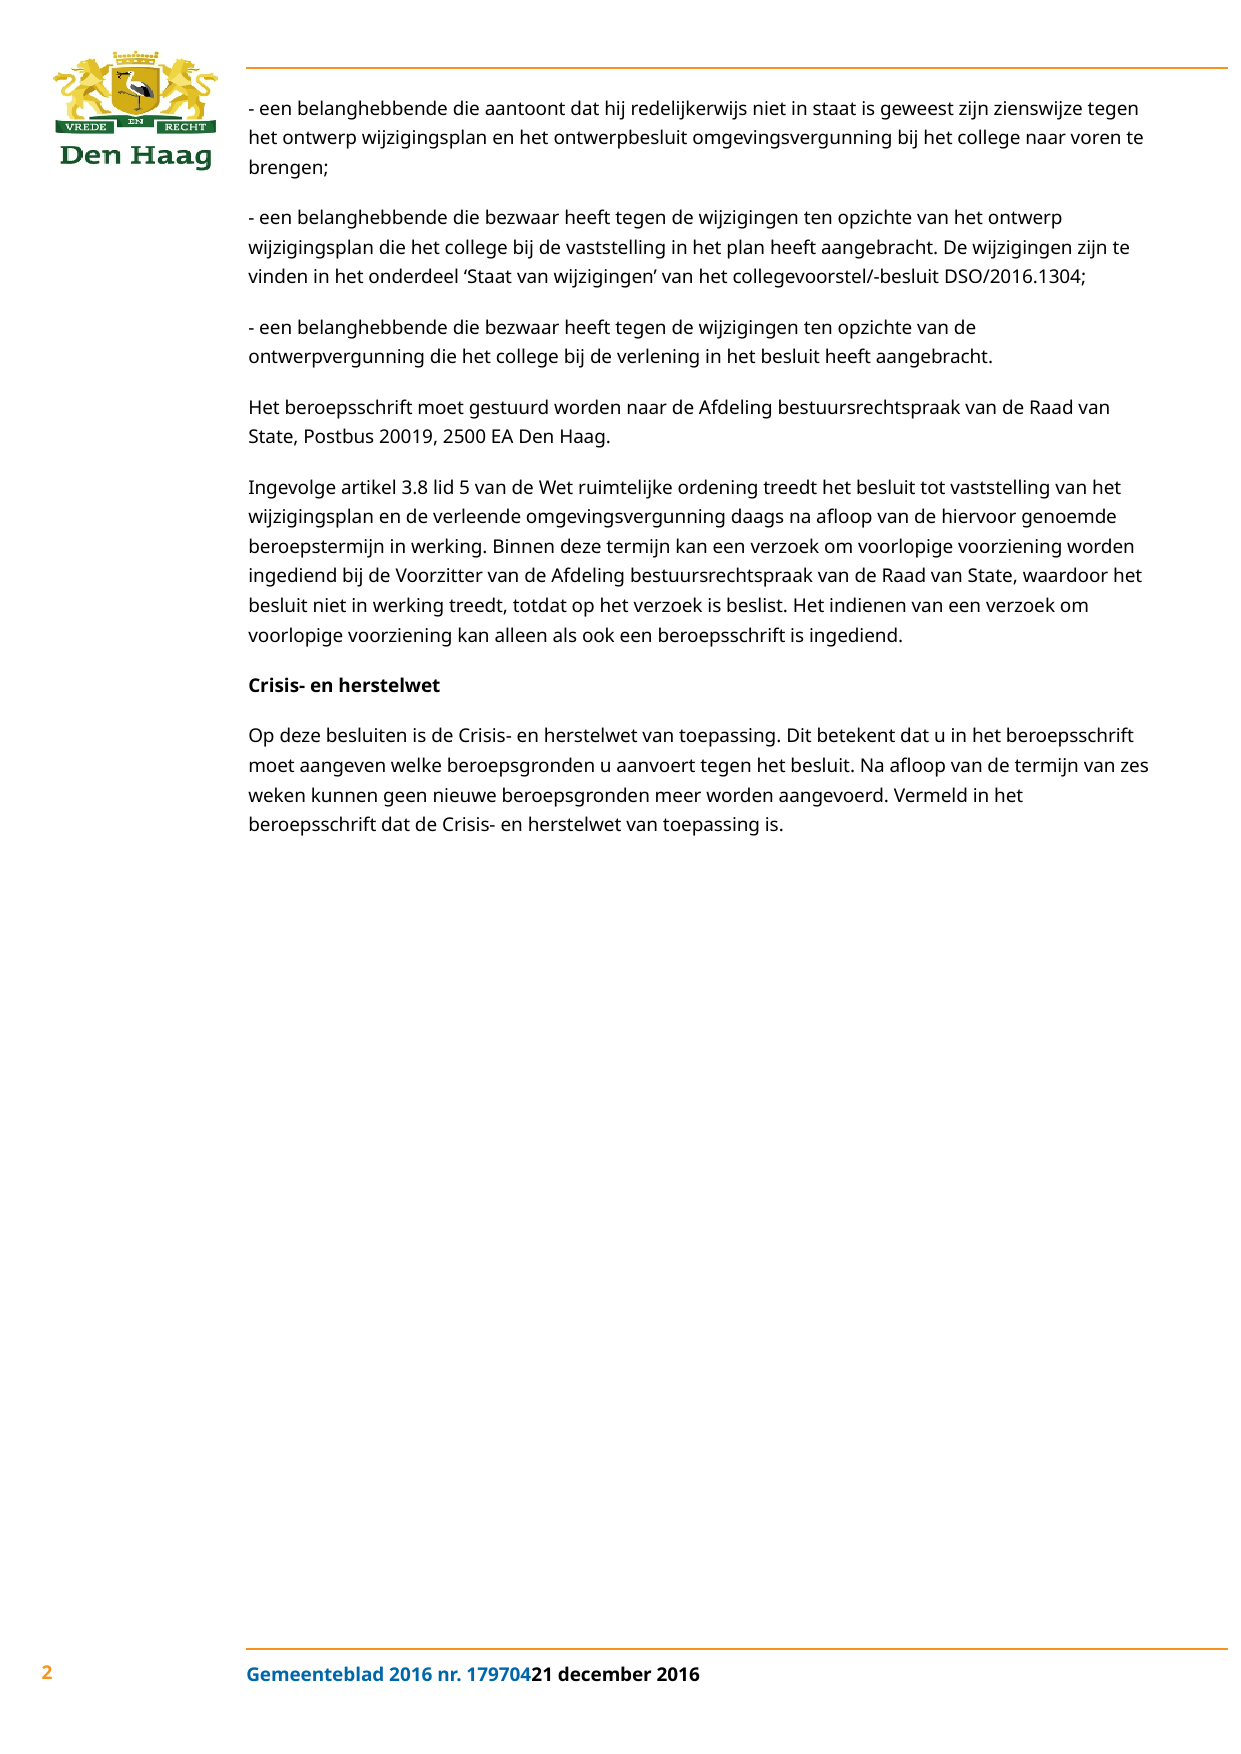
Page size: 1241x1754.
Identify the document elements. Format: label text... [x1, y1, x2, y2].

text Het beroepsschrift moet gestuurd worden naar de Afdeling bestuursrechtspraak van de Raad van State, Postbus 20019, 2500 EA Den Haag. [248, 394, 1152, 449]
text - een belanghebbende die aantoont dat hij redelijkerwijs niet in staat is geweest zijn zienswijze tegen het ontwerp wijzigingsplan en het ontwerpbesluit omgevingsvergunning bij het college naar voren te brengen; [248, 95, 1152, 180]
text Op deze besluiten is de Crisis- en herstelwet van toepassing. Dit betekent dat u in het beroepsschrift moet aangeven welke beroepsgronden u aanvoert tegen het besluit. Na afloop van de termijn van zes weken kunnen geen nieuwe beroepsgronden meer worden aangevoerd. Vermeld in het beroepsschrift dat de Crisis- en herstelwet van toepassing is. [248, 723, 1152, 837]
text - een belanghebbende die bezwaar heeft tegen de wijzigingen ten opzichte van de ontwerpvergunning die het college bij de verlening in het besluit heeft aangebracht. [248, 314, 1152, 369]
text Ingevolge artikel 3.8 lid 5 van de Wet ruimtelijke ordening treedt het besluit tot vaststelling van het wijzigingsplan en de verleende omgevingsvergunning daags na afloop van de hiervoor genoemde beroepstermijn in werking. Binnen deze termijn kan een verzoek om voorlopige voorziening worden ingediend bij de Voorzitter van de Afdeling bestuursrechtspraak van de Raad van State, waardoor het besluit niet in werking treedt, totdat op het verzoek is beslist. Het indienen van een verzoek om voorlopige voorziening kan alleen als ook een beroepsschrift is ingediend. [248, 474, 1152, 648]
picture [41, 47, 231, 172]
text - een belanghebbende die bezwaar heeft tegen de wijzigingen ten opzichte van het ontwerp wijzigingsplan die het college bij de vaststelling in het plan heeft aangebracht. De wijzigingen zijn te vinden in het onderdeel ‘Staat van wijzigingen’ van het collegevoorstel/-besluit DSO/2016.1304; [248, 204, 1152, 289]
text Crisis- en herstelwet [248, 672, 1152, 698]
